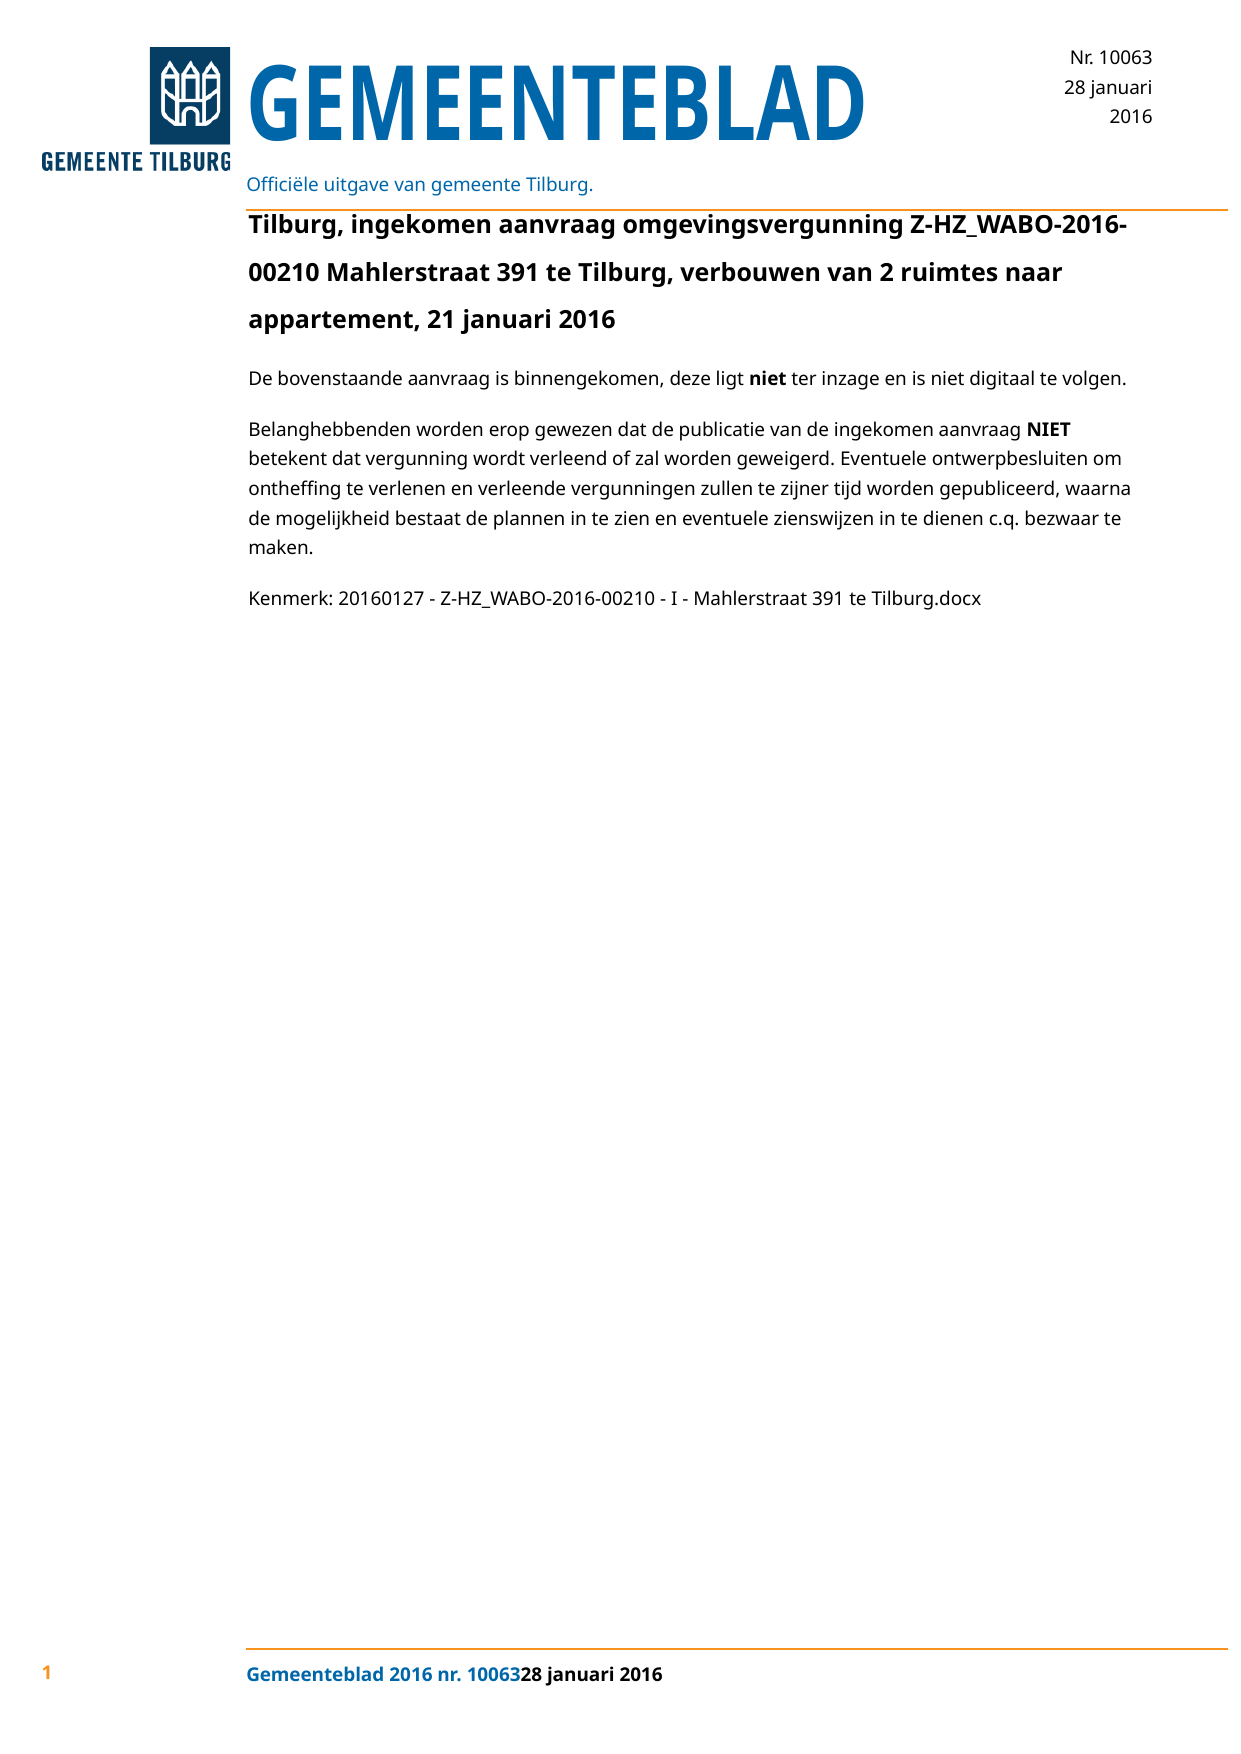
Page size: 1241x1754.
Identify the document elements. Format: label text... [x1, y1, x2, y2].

picture [41, 47, 231, 172]
text Kenmerk: 20160127 - Z-HZ_WABO-2016-00210 - I - Mahlerstraat 391 te Tilburg.docx [248, 585, 1152, 610]
text Belanghebbenden worden erop gewezen dat de publicatie van de ingekomen aanvraag NIET betekent dat vergunning wordt verleend of zal worden geweigerd. Eventuele ontwerpbesluiten om ontheffing te verlenen en verleende vergunningen zullen te zijner tijd worden gepubliceerd, waarna de mogelijkheid bestaat de plannen in te zien en eventuele zienswijzen in te dienen c.q. bezwaar te maken. [248, 416, 1152, 560]
text Tilburg, ingekomen aanvraag omgevingsvergunning Z-HZ_WABO-2016-00210 Mahlerstraat 391 te Tilburg, verbouwen van 2 ruimtes naar appartement, 21 januari 2016 [248, 211, 1152, 336]
text De bovenstaande aanvraag is binnengekomen, deze ligt niet ter inzage en is niet digitaal te volgen. [248, 366, 1152, 391]
